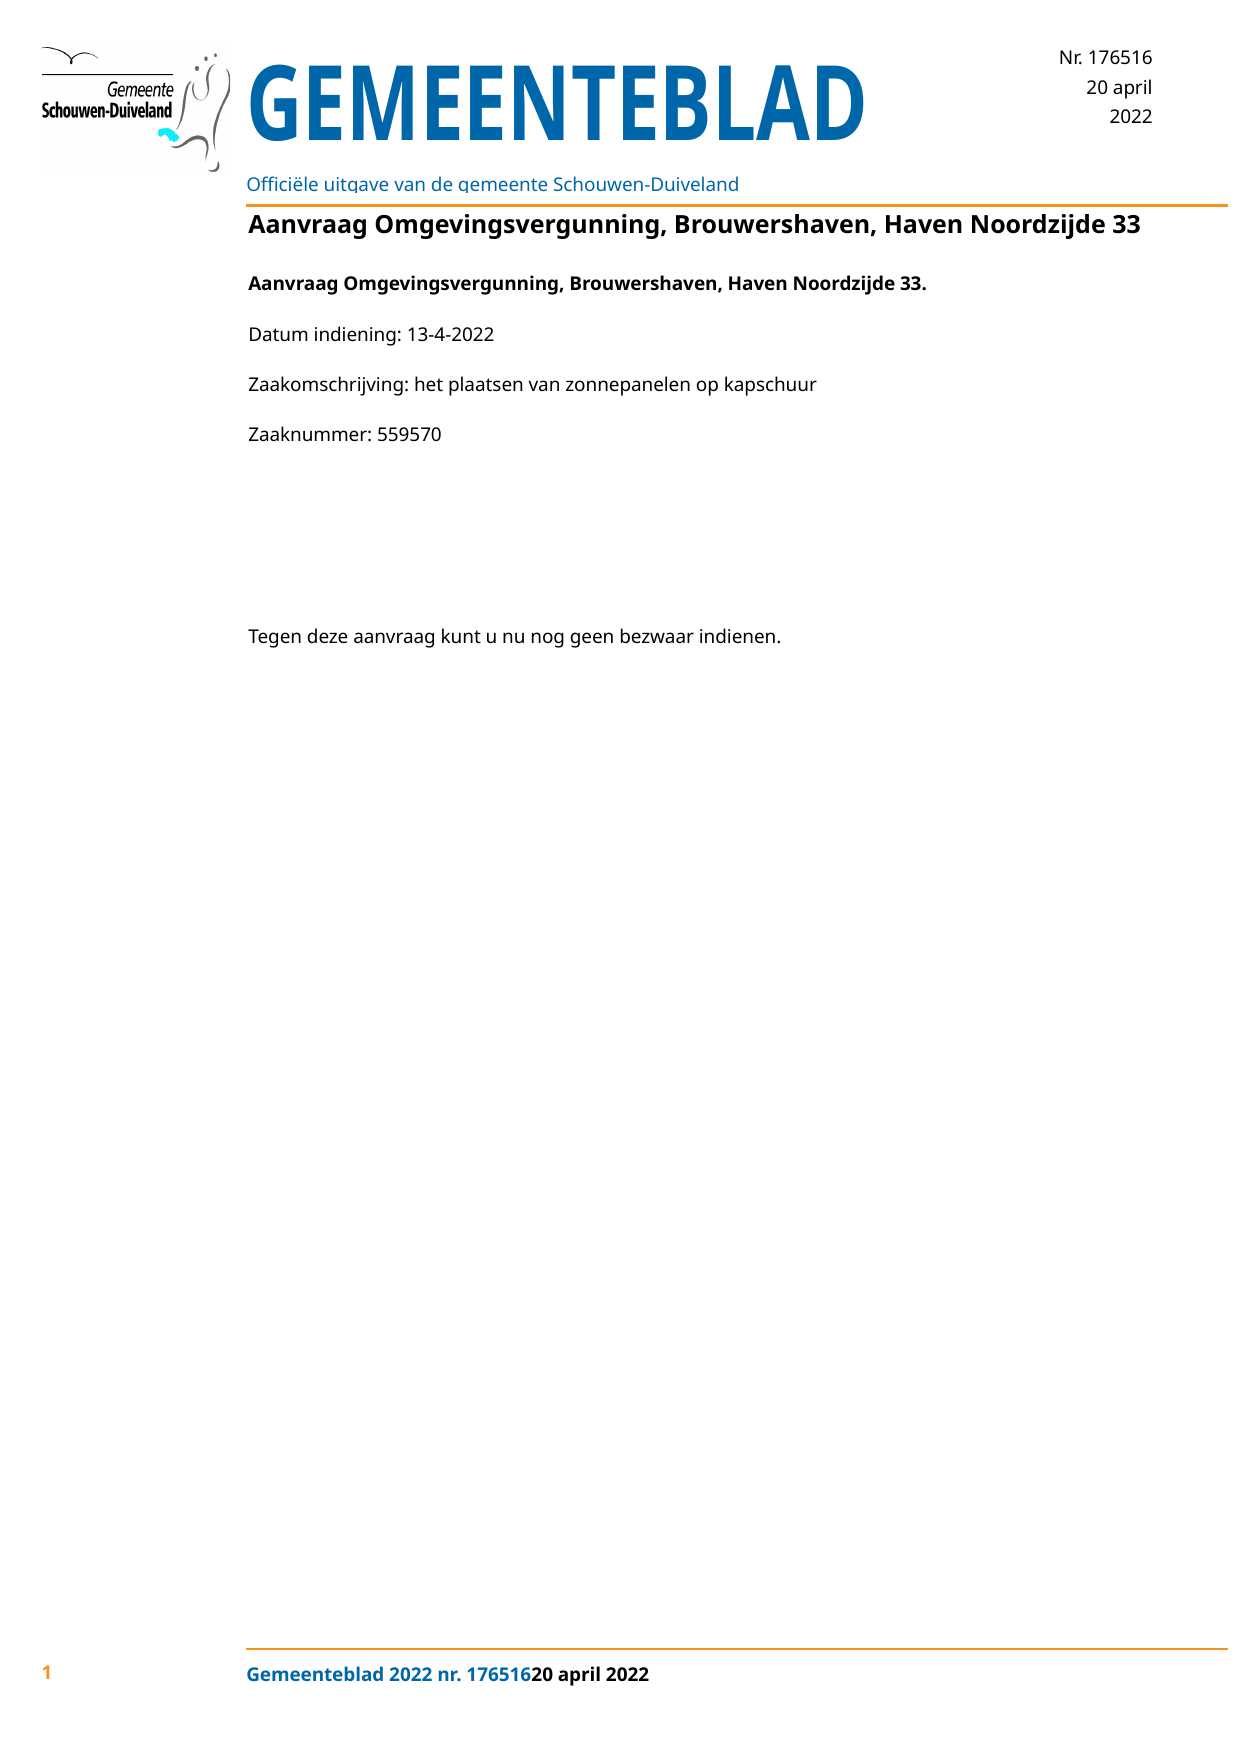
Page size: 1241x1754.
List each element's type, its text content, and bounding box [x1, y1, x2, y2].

text Tegen deze aanvraag kunt u nu nog geen bezwaar indienen. [248, 623, 1152, 649]
text Datum indiening: 13-4-2022 [248, 321, 1152, 346]
text Zaaknummer: 559570 [248, 422, 1152, 447]
text Aanvraag Omgevingsvergunning, Brouwershaven, Haven Noordzijde 33. [248, 270, 1152, 296]
picture [41, 47, 231, 172]
text Zaakomschrijving: het plaatsen van zonnepanelen op kapschuur [248, 371, 1152, 397]
text Aanvraag Omgevingsvergunning, Brouwershaven, Haven Noordzijde 33 [248, 207, 1152, 241]
